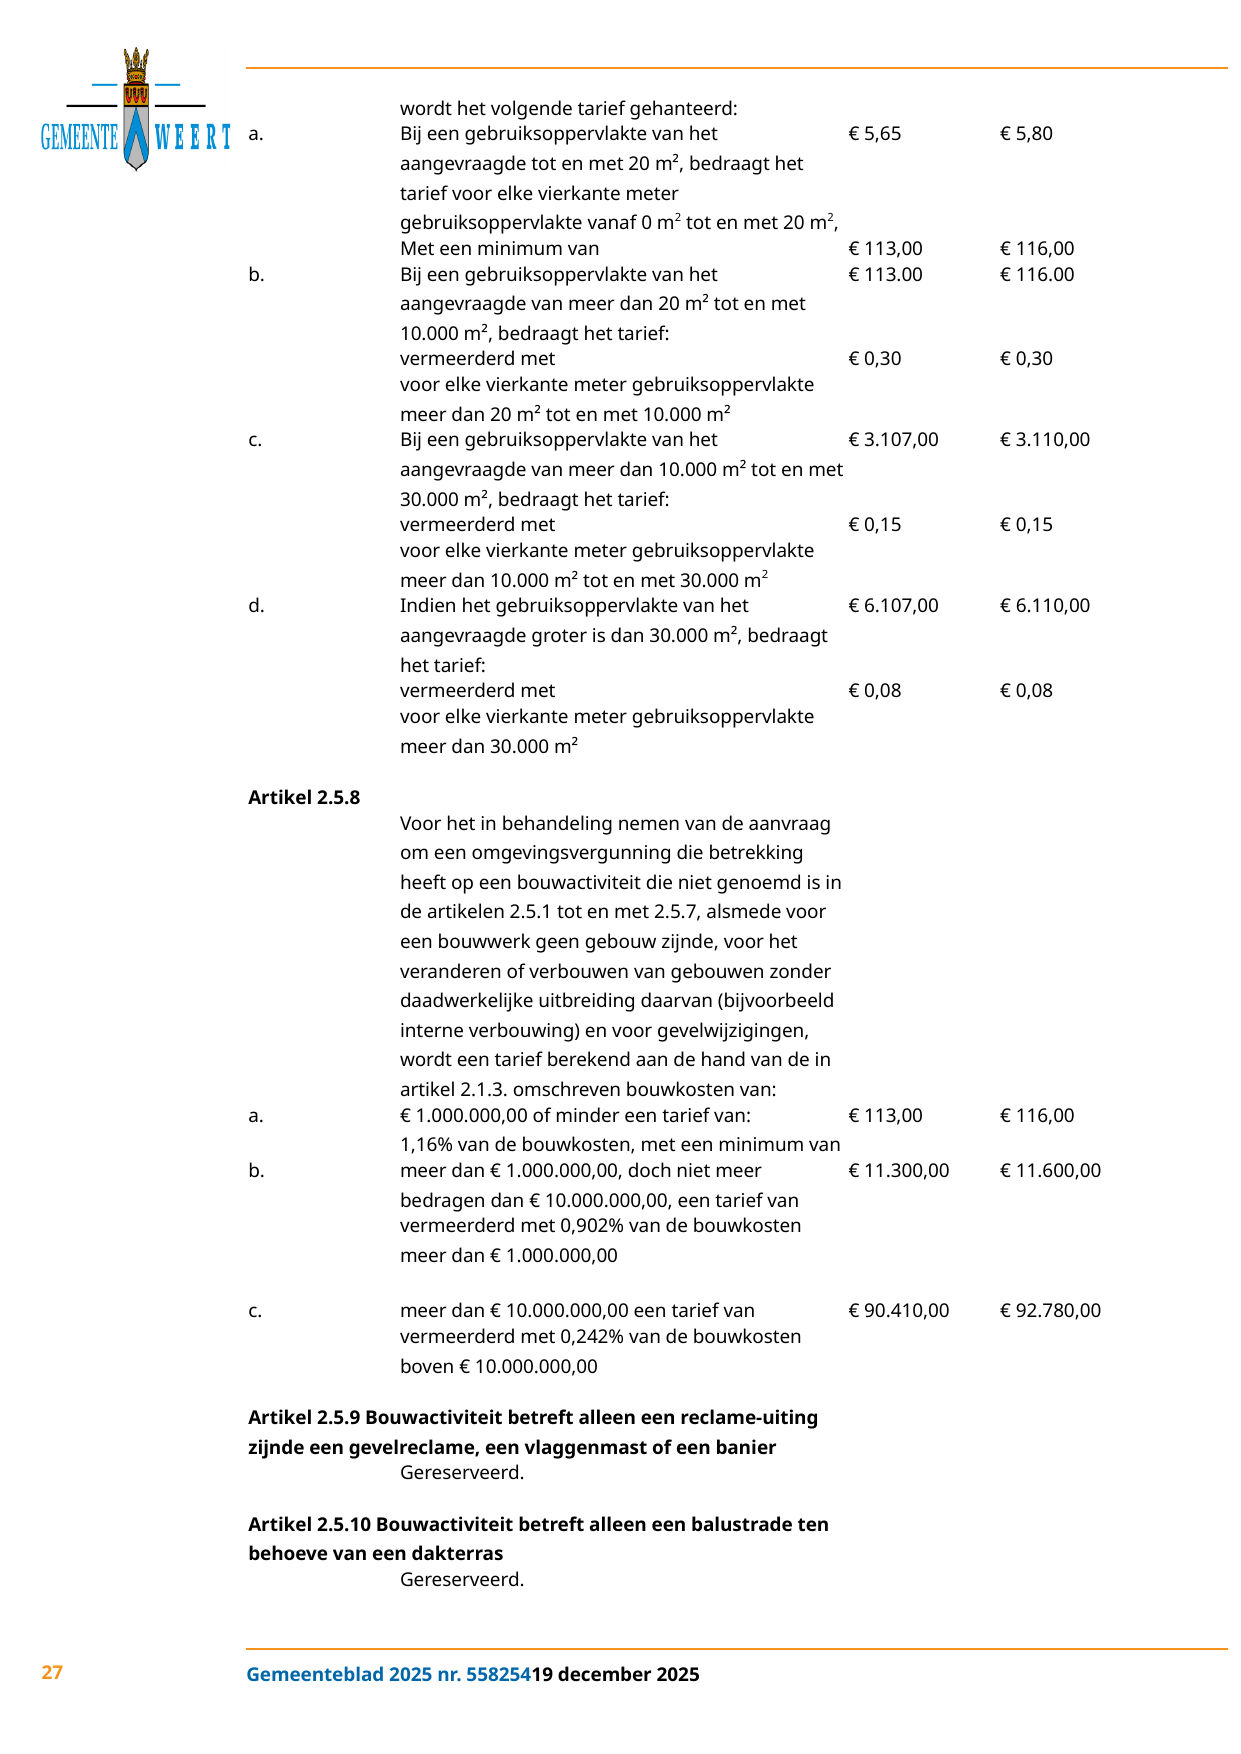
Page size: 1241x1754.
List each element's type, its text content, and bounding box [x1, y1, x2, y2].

table_cell [1000, 1460, 1152, 1485]
table_cell [248, 1485, 400, 1511]
table_cell Bij een gebruiksoppervlakte van het aangevraagde van meer dan 20 m² tot en met 10.000 m², bedraagt het tarief: [400, 261, 848, 346]
table_cell wordt het volgende tarief gehanteerd: [400, 95, 848, 121]
table_cell [848, 537, 1000, 593]
table_cell [400, 759, 848, 784]
table_cell [248, 810, 400, 1102]
table_cell [1000, 1485, 1152, 1511]
table_cell [1000, 1404, 1152, 1459]
table_cell € 11.600,00 [1000, 1157, 1152, 1213]
table_cell € 11.300,00 [848, 1157, 1000, 1213]
table_cell [848, 1323, 1000, 1378]
table_cell [248, 1566, 400, 1592]
picture [41, 47, 231, 172]
table_cell [248, 1323, 400, 1378]
table_cell [1000, 1566, 1152, 1592]
table_cell [400, 1485, 848, 1511]
table_cell Met een minimum van [400, 235, 848, 261]
table_cell € 116,00 [1000, 235, 1152, 261]
table_cell Gereserveerd. [400, 1566, 848, 1592]
table_cell [1000, 1213, 1152, 1297]
table_cell vermeerderd met 0,902% van de bouwkosten meer dan € 1.000.000,00 [400, 1213, 848, 1297]
table_cell [1000, 759, 1152, 784]
table_cell [248, 95, 400, 121]
table_cell € 113,00 [848, 1102, 1000, 1157]
table_cell vermeerderd met [400, 512, 848, 537]
table_cell d. [248, 593, 400, 677]
table_cell b. [248, 1157, 400, 1213]
table_cell a. [248, 1102, 400, 1157]
table_cell Artikel 2.5.8 [248, 784, 848, 810]
table_cell [248, 703, 400, 758]
table_cell b. [248, 261, 400, 346]
table_cell € 1.000.000,00 of minder een tarief van: 1,16% van de bouwkosten, met een minimum van [400, 1102, 848, 1157]
table_cell [248, 235, 400, 261]
table_cell [248, 1213, 400, 1297]
table_cell € 0,15 [1000, 512, 1152, 537]
table_cell € 113,00 [848, 235, 1000, 261]
table_cell € 0,08 [848, 678, 1000, 703]
table_cell € 90.410,00 [848, 1298, 1000, 1323]
table_cell [248, 371, 400, 427]
table_cell Indien het gebruiksoppervlakte van het aangevraagde groter is dan 30.000 m², bedraagt het tarief: [400, 593, 848, 677]
table_cell € 3.107,00 [848, 427, 1000, 512]
table_cell € 5,80 [1000, 121, 1152, 235]
table_cell € 116.00 [1000, 261, 1152, 346]
table_cell [848, 810, 1000, 1102]
table_cell € 0,30 [1000, 346, 1152, 371]
table_cell [1000, 371, 1152, 427]
table_cell voor elke vierkante meter gebruiksoppervlakte meer dan 30.000 m² [400, 703, 848, 758]
table_cell voor elke vierkante meter gebruiksoppervlakte meer dan 10.000 m² tot en met 30.000 m2 [400, 537, 848, 593]
table_cell [848, 759, 1000, 784]
table_cell [848, 1511, 1000, 1566]
table_cell € 5,65 [848, 121, 1000, 235]
table_cell a. [248, 121, 400, 235]
table_cell [248, 537, 400, 593]
table_cell [248, 678, 400, 703]
table_cell [1000, 1379, 1152, 1404]
table_cell [848, 784, 1000, 810]
table_cell € 6.110,00 [1000, 593, 1152, 677]
table_cell c. [248, 427, 400, 512]
table_cell Bij een gebruiksoppervlakte van het aangevraagde van meer dan 10.000 m² tot en met 30.000 m², bedraagt het tarief: [400, 427, 848, 512]
table_cell [848, 1404, 1000, 1459]
table_cell voor elke vierkante meter gebruiksoppervlakte meer dan 20 m² tot en met 10.000 m² [400, 371, 848, 427]
table_cell [248, 1379, 400, 1404]
table_cell [248, 759, 400, 784]
table_cell Bij een gebruiksoppervlakte van het aangevraagde tot en met 20 m², bedraagt het tarief voor elke vierkante meter gebruiksoppervlakte vanaf 0 m2 tot en met 20 m2, [400, 121, 848, 235]
table_cell [848, 1213, 1000, 1297]
table_cell [848, 371, 1000, 427]
table_cell [848, 1379, 1000, 1404]
table_cell [1000, 537, 1152, 593]
table_cell [1000, 95, 1152, 121]
table_cell [848, 1460, 1000, 1485]
table_cell [248, 1460, 400, 1485]
table_cell [848, 1485, 1000, 1511]
table_cell Artikel 2.5.10 Bouwactiviteit betreft alleen een balustrade ten behoeve van een dakterras [248, 1511, 848, 1566]
table_cell [1000, 810, 1152, 1102]
table_cell Voor het in behandeling nemen van de aanvraag om een omgevingsvergunning die betrekking heeft op een bouwactiviteit die niet genoemd is in de artikelen 2.5.1 tot en met 2.5.7, alsmede voor een bouwwerk geen gebouw zijnde, voor het veranderen of verbouwen van gebouwen zonder daadwerkelijke uitbreiding daarvan (bijvoorbeeld interne verbouwing) en voor gevelwijzigingen, wordt een tarief berekend aan de hand van de in artikel 2.1.3. omschreven bouwkosten van: [400, 810, 848, 1102]
table_cell vermeerderd met 0,242% van de bouwkosten boven € 10.000.000,00 [400, 1323, 848, 1378]
table_cell [1000, 703, 1152, 758]
table_cell [848, 1566, 1000, 1592]
table_cell [248, 346, 400, 371]
table_cell Artikel 2.5.9 Bouwactiviteit betreft alleen een reclame-uiting zijnde een gevelreclame, een vlaggenmast of een banier [248, 1404, 848, 1459]
table_cell € 0,30 [848, 346, 1000, 371]
table_cell € 0,08 [1000, 678, 1152, 703]
table_cell € 92.780,00 [1000, 1298, 1152, 1323]
table_cell € 0,15 [848, 512, 1000, 537]
table_cell meer dan € 10.000.000,00 een tarief van [400, 1298, 848, 1323]
table_cell € 3.110,00 [1000, 427, 1152, 512]
table_cell c. [248, 1298, 400, 1323]
table_cell vermeerderd met [400, 678, 848, 703]
table_cell € 113.00 [848, 261, 1000, 346]
table_cell vermeerderd met [400, 346, 848, 371]
table_cell [1000, 1511, 1152, 1566]
table_cell [1000, 784, 1152, 810]
table_cell [1000, 1323, 1152, 1378]
table_cell Gereserveerd. [400, 1460, 848, 1485]
table_cell [848, 95, 1000, 121]
table_cell [848, 703, 1000, 758]
table_cell [400, 1379, 848, 1404]
table_cell meer dan € 1.000.000,00, doch niet meer bedragen dan € 10.000.000,00, een tarief van [400, 1157, 848, 1213]
table_cell € 116,00 [1000, 1102, 1152, 1157]
table_cell € 6.107,00 [848, 593, 1000, 677]
table_cell [248, 512, 400, 537]
